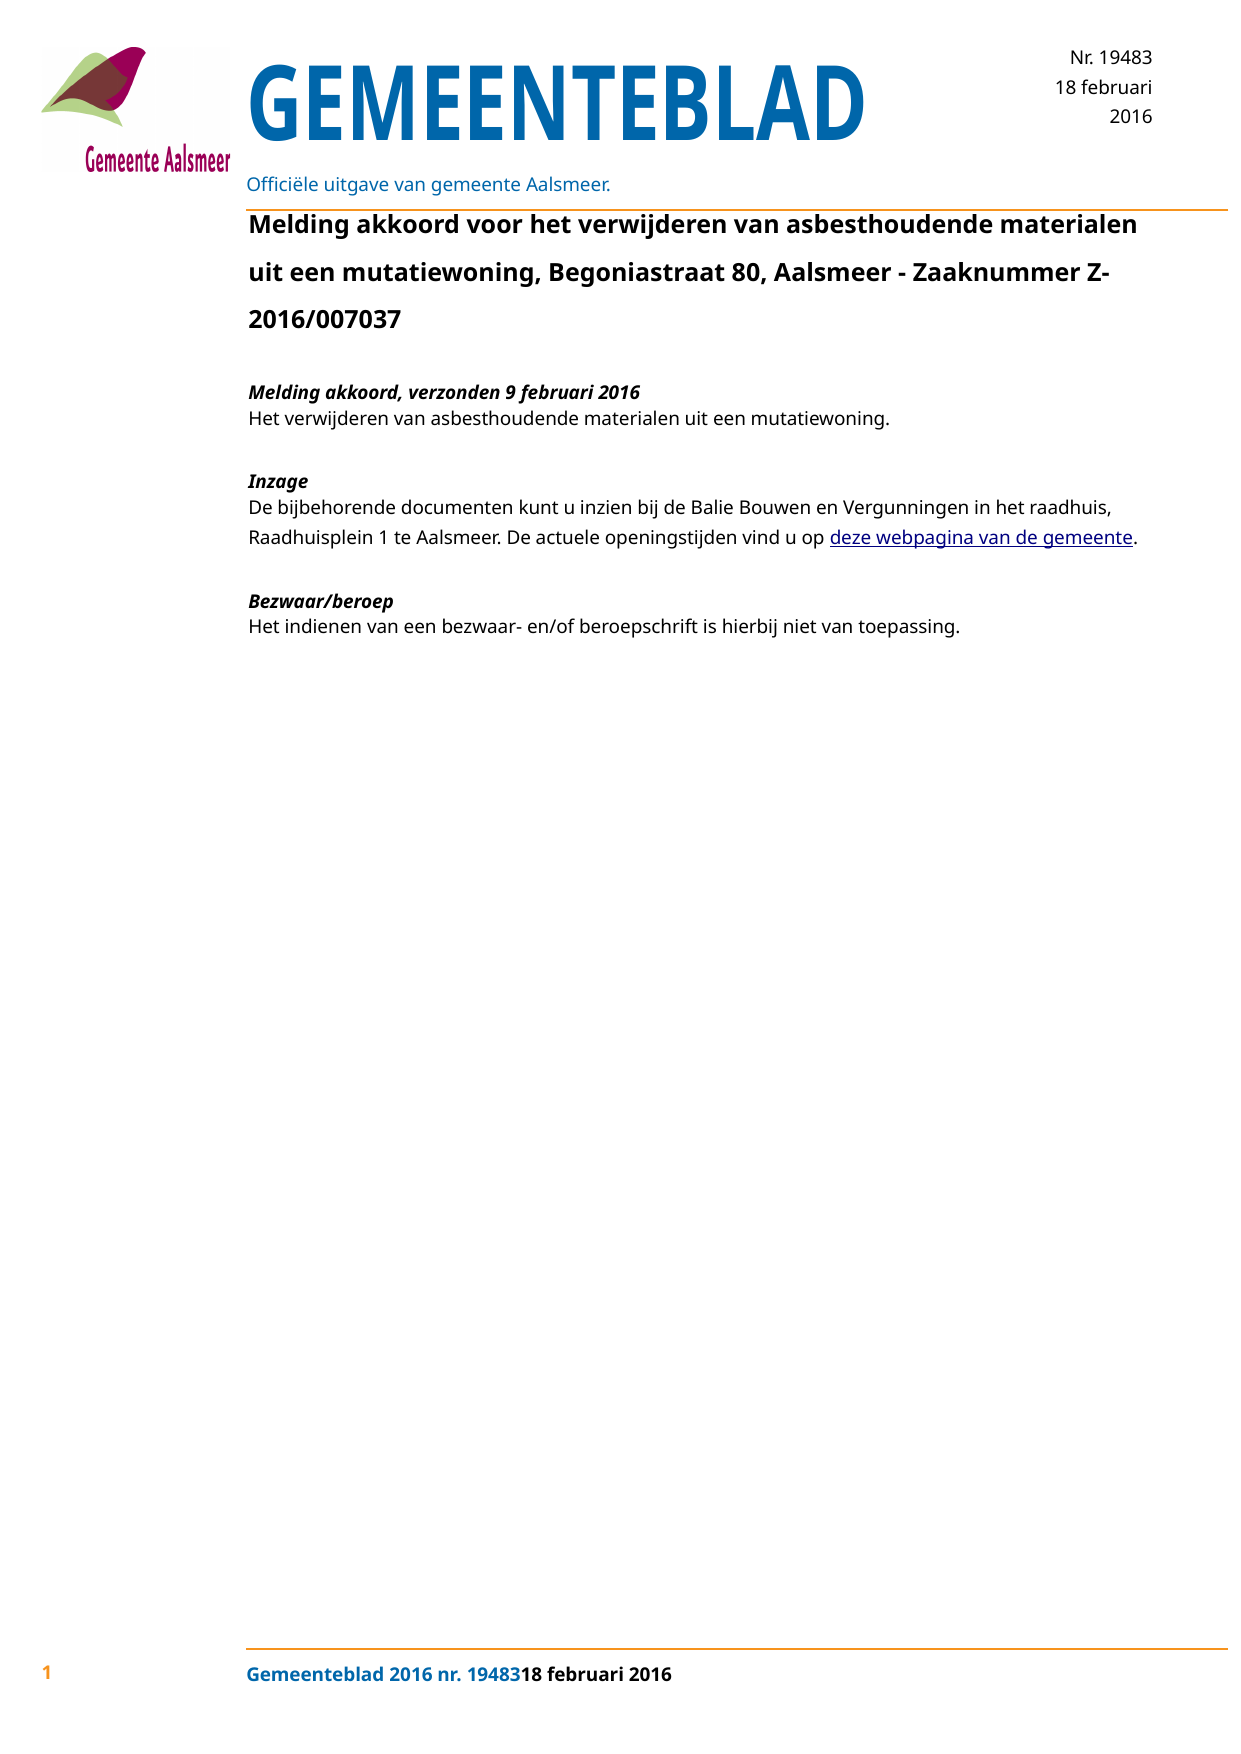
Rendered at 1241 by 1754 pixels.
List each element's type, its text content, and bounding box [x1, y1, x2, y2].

picture [41, 47, 231, 172]
text De bijbehorende documenten kunt u inzien bij de Balie Bouwen en Vergunningen in het raadhuis, Raadhuisplein 1 te Aalsmeer. De actuele openingstijden vind u op deze webpagina van de gemeente. [248, 494, 1152, 550]
text Het verwijderen van asbesthoudende materialen uit een mutatiewoning. [248, 405, 1152, 431]
text Melding akkoord voor het verwijderen van asbesthoudende materialen uit een mutatiewoning, Begoniastraat 80, Aalsmeer - Zaaknummer Z-2016/007037 [248, 211, 1152, 336]
text Bezwaar/beroep [248, 588, 1152, 614]
text Het indienen van een bezwaar- en/of beroepschrift is hierbij niet van toepassing. [248, 614, 1152, 639]
text Inzage [248, 469, 1152, 494]
text Melding akkoord, verzonden 9 februari 2016 [248, 379, 1152, 405]
